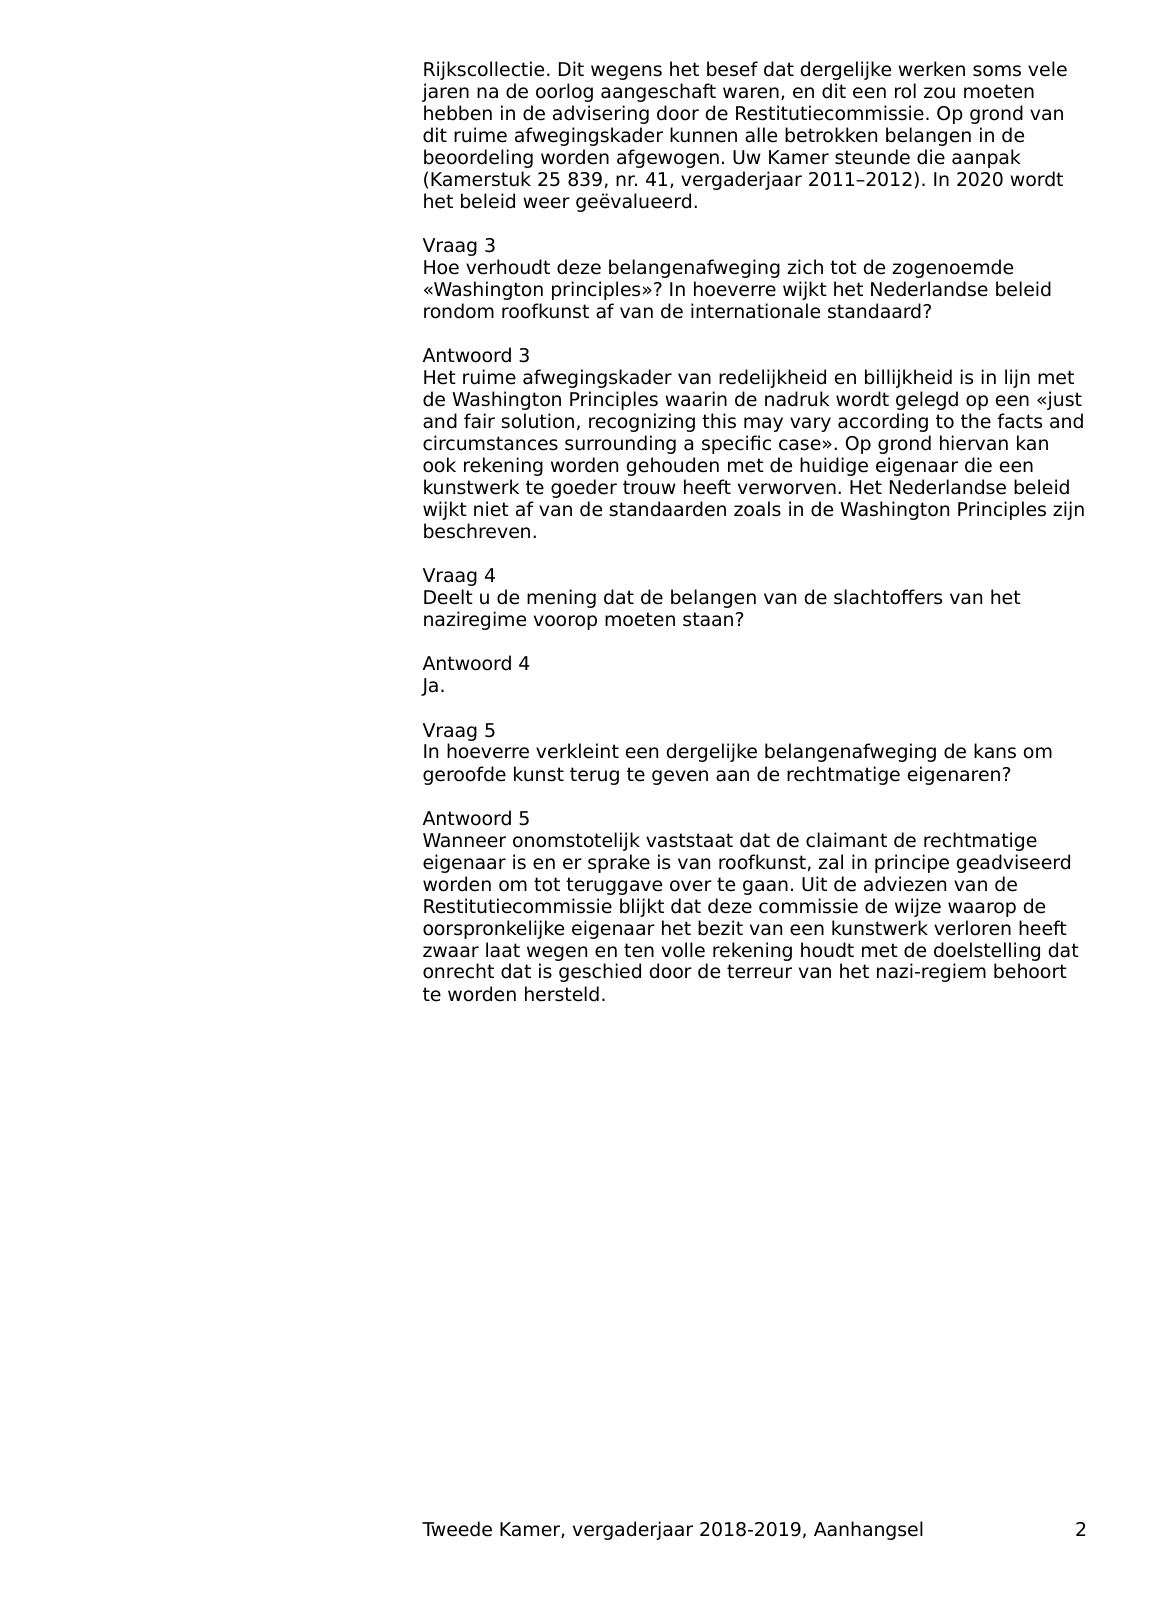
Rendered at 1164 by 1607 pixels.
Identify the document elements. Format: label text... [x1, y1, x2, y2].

text Ja. [422, 675, 1087, 697]
text In hoeverre verkleint een dergelijke belangenafweging de kans om geroofde kunst terug te geven aan de rechtmatige eigenaren? [422, 741, 1087, 785]
text Vraag 4 [422, 565, 1087, 587]
text Rijkscollectie. Dit wegens het besef dat dergelijke werken soms vele jaren na de oorlog aangeschaft waren, en dit een rol zou moeten hebben in de advisering door de Restitutiecommissie. Op grond van dit ruime afwegingskader kunnen alle betrokken belangen in de beoordeling worden afgewogen. Uw Kamer steunde die aanpak (Kamerstuk 25 839, nr. 41, vergaderjaar 2011–2012). In 2020 wordt het beleid weer geëvalueerd. [422, 59, 1087, 213]
text Hoe verhoudt deze belangenafweging zich tot de zogenoemde «Washington principles»? In hoeverre wijkt het Nederlandse beleid rondom roofkunst af van de internationale standaard? [422, 257, 1087, 323]
text Antwoord 4 [422, 653, 1087, 675]
text Vraag 3 [422, 235, 1087, 257]
text Vraag 5 [422, 719, 1087, 741]
text Antwoord 5 [422, 808, 1087, 829]
text Deelt u de mening dat de belangen van de slachtoffers van het naziregime voorop moeten staan? [422, 587, 1087, 631]
text Wanneer onomstotelijk vaststaat dat de claimant de rechtmatige eigenaar is en er sprake is van roofkunst, zal in principe geadviseerd worden om tot teruggave over te gaan. Uit de adviezen van de Restitutiecommissie blijkt dat deze commissie de wijze waarop de oorspronkelijke eigenaar het bezit van een kunstwerk verloren heeft zwaar laat wegen en ten volle rekening houdt met de doelstelling dat onrecht dat is geschied door de terreur van het nazi-regiem behoort te worden hersteld. [422, 829, 1087, 1005]
text Het ruime afwegingskader van redelijkheid en billijkheid is in lijn met de Washington Principles waarin de nadruk wordt gelegd op een «just and fair solution, recognizing this may vary according to the facts and circumstances surrounding a specific case». Op grond hiervan kan ook rekening worden gehouden met de huidige eigenaar die een kunstwerk te goeder trouw heeft verworven. Het Nederlandse beleid wijkt niet af van de standaarden zoals in de Washington Principles zijn beschreven. [422, 367, 1087, 543]
text Antwoord 3 [422, 345, 1087, 367]
